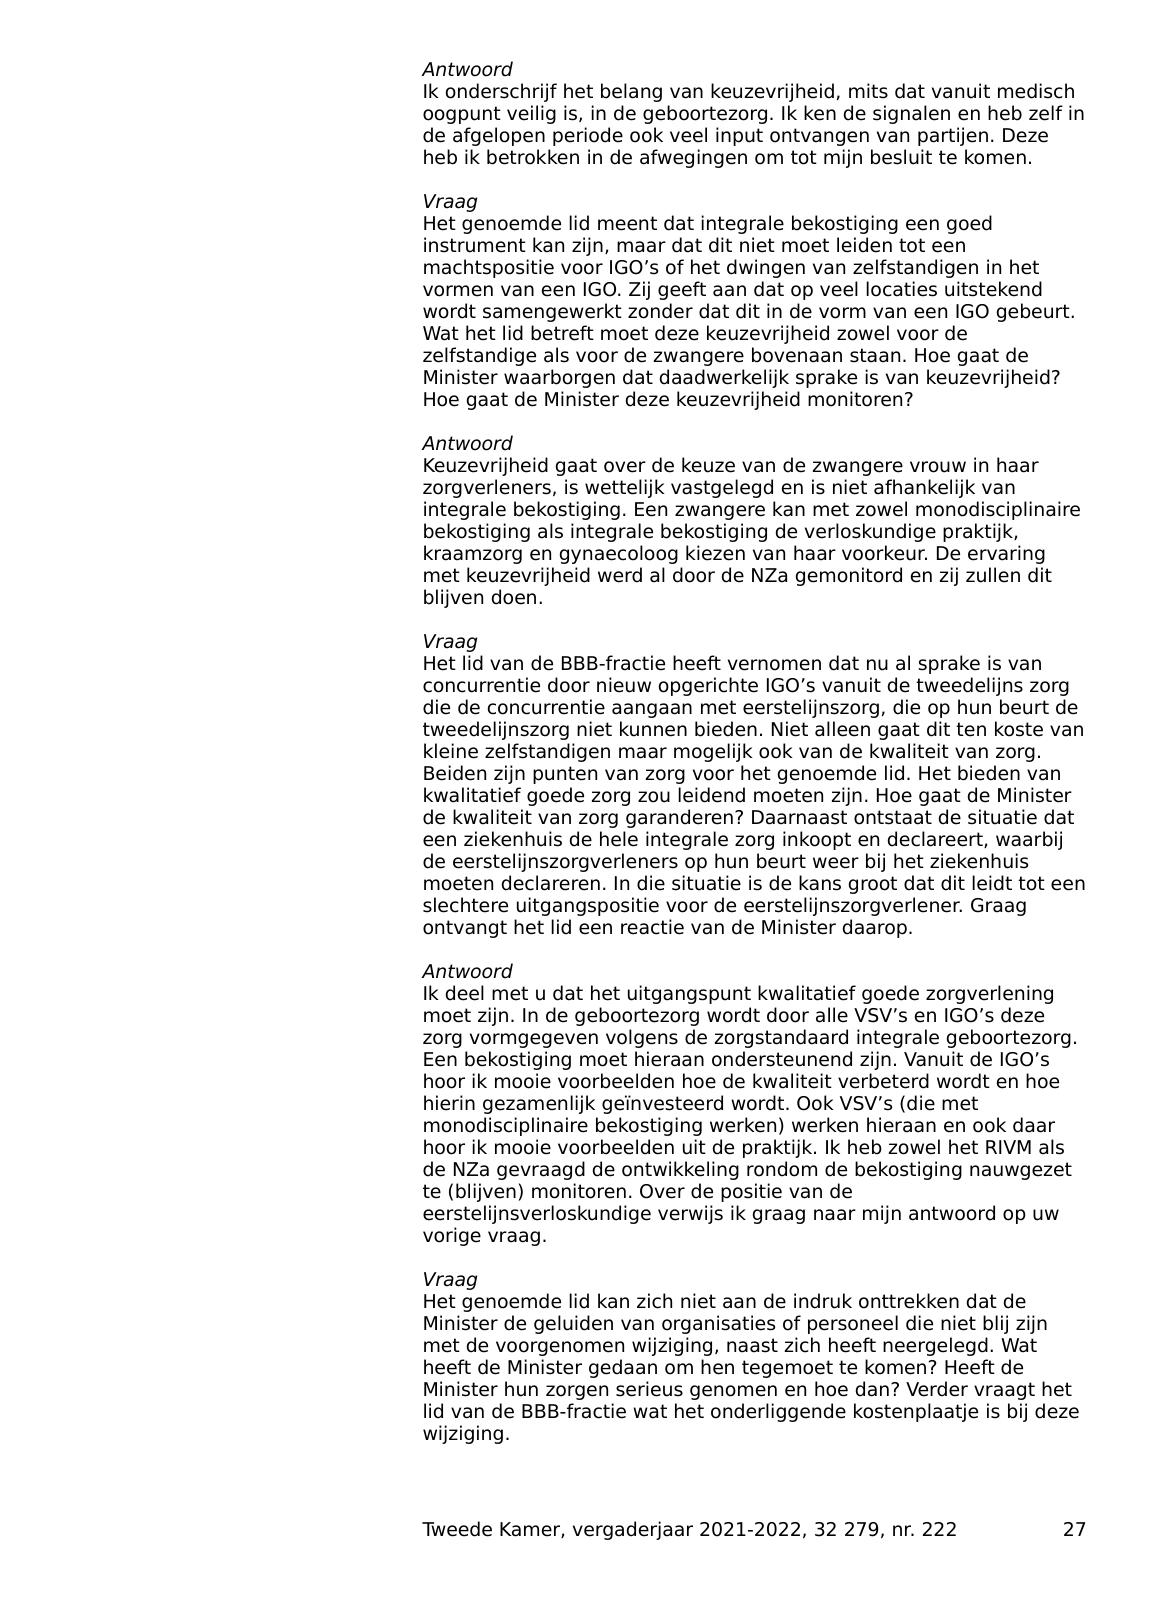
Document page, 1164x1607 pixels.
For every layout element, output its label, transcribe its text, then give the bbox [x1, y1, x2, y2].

text Keuzevrijheid gaat over de keuze van de zwangere vrouw in haar zorgverleners, is wettelijk vastgelegd en is niet afhankelijk van integrale bekostiging. Een zwangere kan met zowel monodisciplinaire bekostiging als integrale bekostiging de verloskundige praktijk, kraamzorg en gynaecoloog kiezen van haar voorkeur. De ervaring met keuzevrijheid werd al door de NZa gemonitord en zij zullen dit blijven doen. [422, 455, 1087, 609]
subtitle Antwoord [422, 961, 1087, 983]
subtitle Vraag [422, 1269, 1087, 1291]
text Ik onderschrijf het belang van keuzevrijheid, mits dat vanuit medisch oogpunt veilig is, in de geboortezorg. Ik ken de signalen en heb zelf in de afgelopen periode ook veel input ontvangen van partijen. Deze heb ik betrokken in de afwegingen om tot mijn besluit te komen. [422, 81, 1087, 169]
text Het genoemde lid kan zich niet aan de indruk onttrekken dat de Minister de geluiden van organisaties of personeel die niet blij zijn met de voorgenomen wijziging, naast zich heeft neergelegd. Wat heeft de Minister gedaan om hen tegemoet te komen? Heeft de Minister hun zorgen serieus genomen en hoe dan? Verder vraagt het lid van de BBB-fractie wat het onderliggende kostenplaatje is bij deze wijziging. [422, 1291, 1087, 1445]
subtitle Vraag [422, 631, 1087, 653]
text Het lid van de BBB-fractie heeft vernomen dat nu al sprake is van concurrentie door nieuw opgerichte IGO’s vanuit de tweedelijns zorg die de concurrentie aangaan met eerstelijnszorg, die op hun beurt de tweedelijnszorg niet kunnen bieden. Niet alleen gaat dit ten koste van kleine zelfstandigen maar mogelijk ook van de kwaliteit van zorg. Beiden zijn punten van zorg voor het genoemde lid. Het bieden van kwalitatief goede zorg zou leidend moeten zijn. Hoe gaat de Minister de kwaliteit van zorg garanderen? Daarnaast ontstaat de situatie dat een ziekenhuis de hele integrale zorg inkoopt en declareert, waarbij de eerstelijnszorgverleners op hun beurt weer bij het ziekenhuis moeten declareren. In die situatie is de kans groot dat dit leidt tot een slechtere uitgangspositie voor de eerstelijnszorgverlener. Graag ontvangt het lid een reactie van de Minister daarop. [422, 653, 1087, 939]
subtitle Vraag [422, 191, 1087, 213]
subtitle Antwoord [422, 433, 1087, 455]
subtitle Antwoord [422, 59, 1087, 81]
text Het genoemde lid meent dat integrale bekostiging een goed instrument kan zijn, maar dat dit niet moet leiden tot een machtspositie voor IGO’s of het dwingen van zelfstandigen in het vormen van een IGO. Zij geeft aan dat op veel locaties uitstekend wordt samengewerkt zonder dat dit in de vorm van een IGO gebeurt. Wat het lid betreft moet deze keuzevrijheid zowel voor de zelfstandige als voor de zwangere bovenaan staan. Hoe gaat de Minister waarborgen dat daadwerkelijk sprake is van keuzevrijheid? Hoe gaat de Minister deze keuzevrijheid monitoren? [422, 213, 1087, 411]
text Ik deel met u dat het uitgangspunt kwalitatief goede zorgverlening moet zijn. In de geboortezorg wordt door alle VSV’s en IGO’s deze zorg vormgegeven volgens de zorgstandaard integrale geboortezorg. Een bekostiging moet hieraan ondersteunend zijn. Vanuit de IGO’s hoor ik mooie voorbeelden hoe de kwaliteit verbeterd wordt en hoe hierin gezamenlijk geïnvesteerd wordt. Ook VSV’s (die met monodisciplinaire bekostiging werken) werken hieraan en ook daar hoor ik mooie voorbeelden uit de praktijk. Ik heb zowel het RIVM als de NZa gevraagd de ontwikkeling rondom de bekostiging nauwgezet te (blijven) monitoren. Over de positie van de eerstelijnsverloskundige verwijs ik graag naar mijn antwoord op uw vorige vraag. [422, 983, 1087, 1247]
